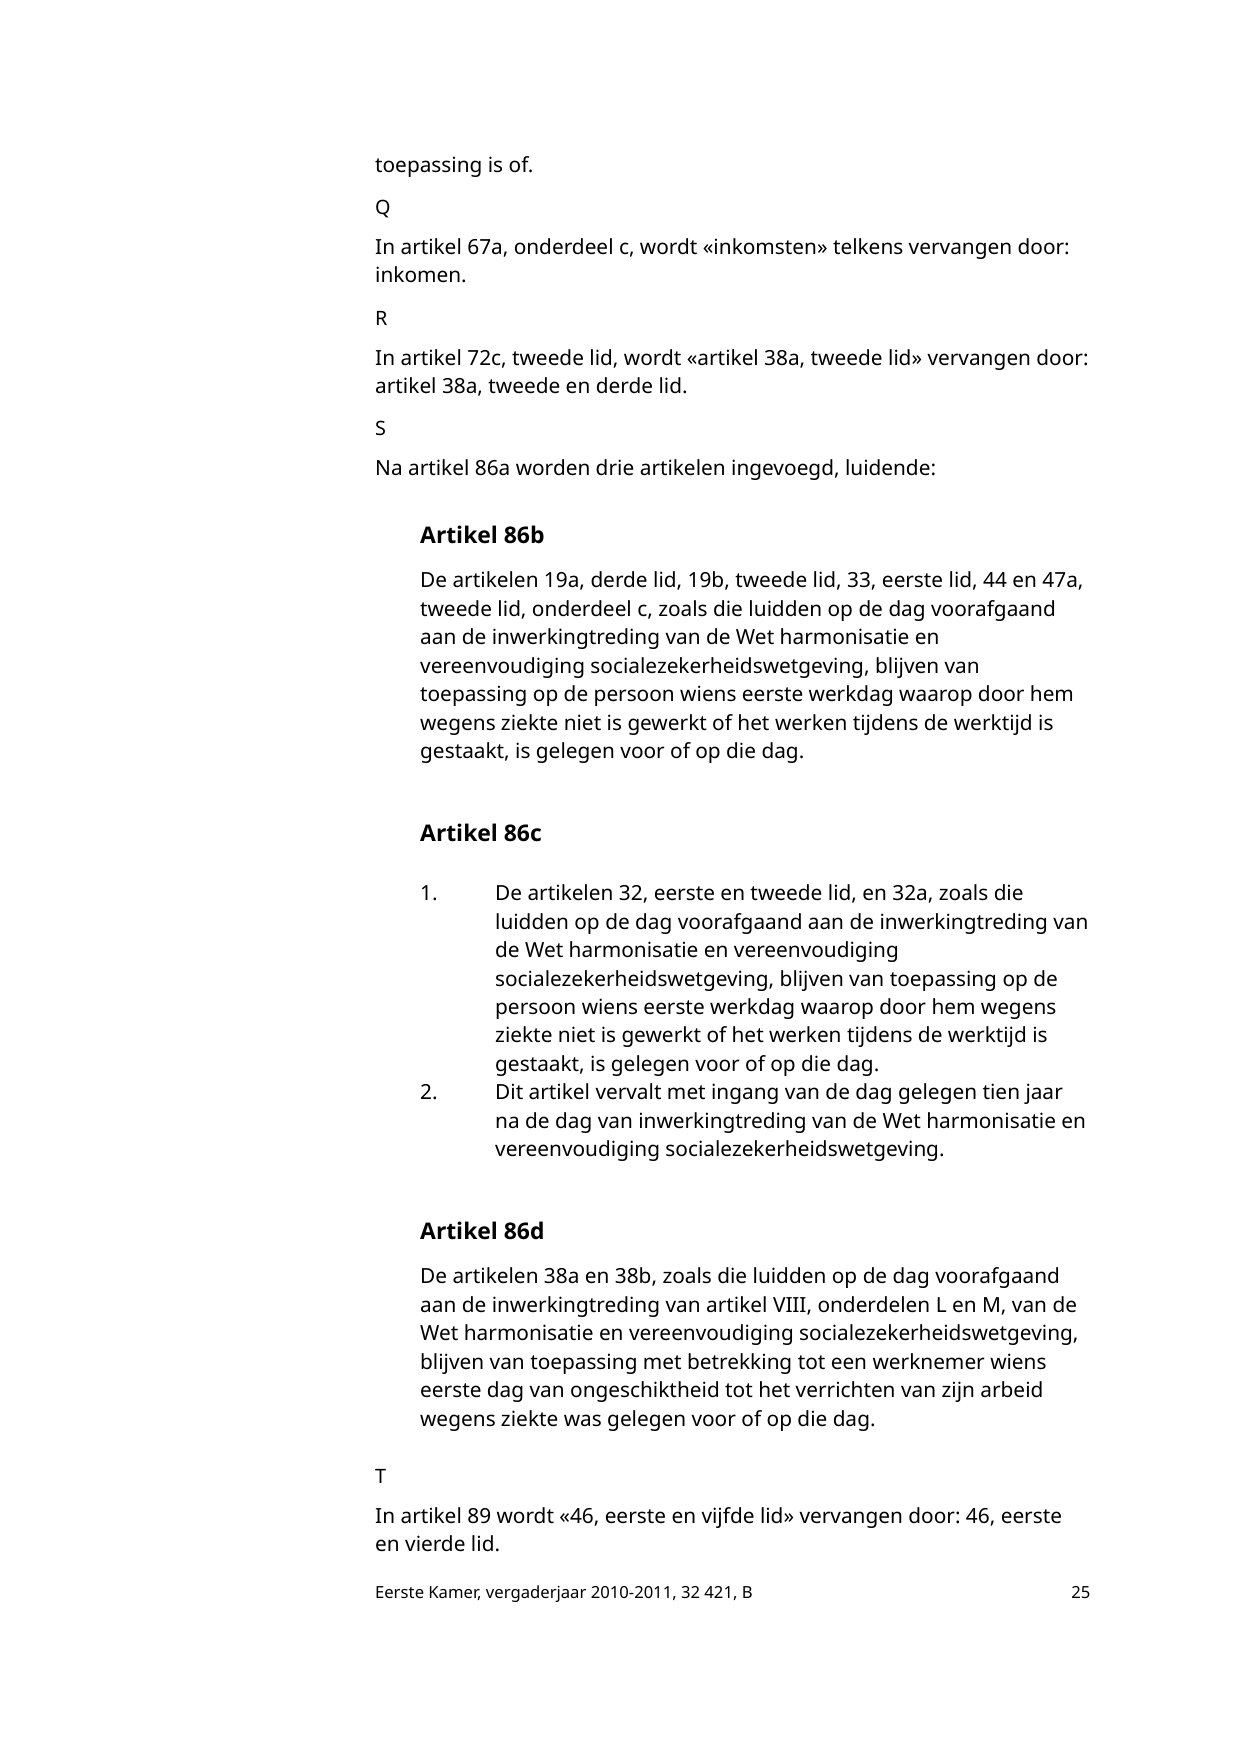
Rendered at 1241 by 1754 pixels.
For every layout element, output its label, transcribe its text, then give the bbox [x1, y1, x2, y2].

text T [375, 1462, 1090, 1489]
text R [375, 304, 1090, 331]
text In artikel 89 wordt «46, eerste en vijfde lid» vervangen door: 46, eerste en vierde lid. [375, 1501, 1090, 1558]
subtitle Artikel 86b [420, 519, 1090, 551]
text De artikelen 38a en 38b, zoals die luidden op de dag voorafgaand aan de inwerkingtreding van artikel VIII, onderdelen L en M, van de Wet harmonisatie en vereenvoudiging socialezekerheidswetgeving, blijven van toepassing met betrekking tot een werknemer wiens eerste dag van ongeschiktheid tot het verrichten van zijn arbeid wegens ziekte was gelegen voor of op die dag. [420, 1262, 1090, 1432]
text S [375, 415, 1090, 442]
text In artikel 67a, onderdeel c, wordt «inkomsten» telkens vervangen door: inkomen. [375, 232, 1090, 289]
text toepassing is of. [375, 150, 1090, 178]
text Na artikel 86a worden drie artikelen ingevoegd, luidende: [375, 453, 1090, 482]
list Dit artikel vervalt met ingang van de dag gelegen tien jaar na de dag van inwerkingtreding van de Wet harmonisatie en vereenvoudiging socialezekerheidswetgeving. [420, 1077, 1090, 1163]
text Q [375, 193, 1090, 220]
subtitle Artikel 86c [420, 817, 1090, 848]
text De artikelen 19a, derde lid, 19b, tweede lid, 33, eerste lid, 44 en 47a, tweede lid, onderdeel c, zoals die luidden op de dag voorafgaand aan de inwerkingtreding van de Wet harmonisatie en vereenvoudiging socialezekerheidswetgeving, blijven van toepassing op de persoon wiens eerste werkdag waarop door hem wegens ziekte niet is gewerkt of het werken tijdens de werktijd is gestaakt, is gelegen voor of op die dag. [420, 566, 1090, 765]
list De artikelen 32, eerste en tweede lid, en 32a, zoals die luidden op de dag voorafgaand aan de inwerkingtreding van de Wet harmonisatie en vereenvoudiging socialezekerheidswetgeving, blijven van toepassing op de persoon wiens eerste werkdag waarop door hem wegens ziekte niet is gewerkt of het werken tijdens de werktijd is gestaakt, is gelegen voor of op die dag. [420, 878, 1090, 1077]
text In artikel 72c, tweede lid, wordt «artikel 38a, tweede lid» vervangen door: artikel 38a, tweede en derde lid. [375, 343, 1090, 400]
subtitle Artikel 86d [420, 1215, 1090, 1247]
